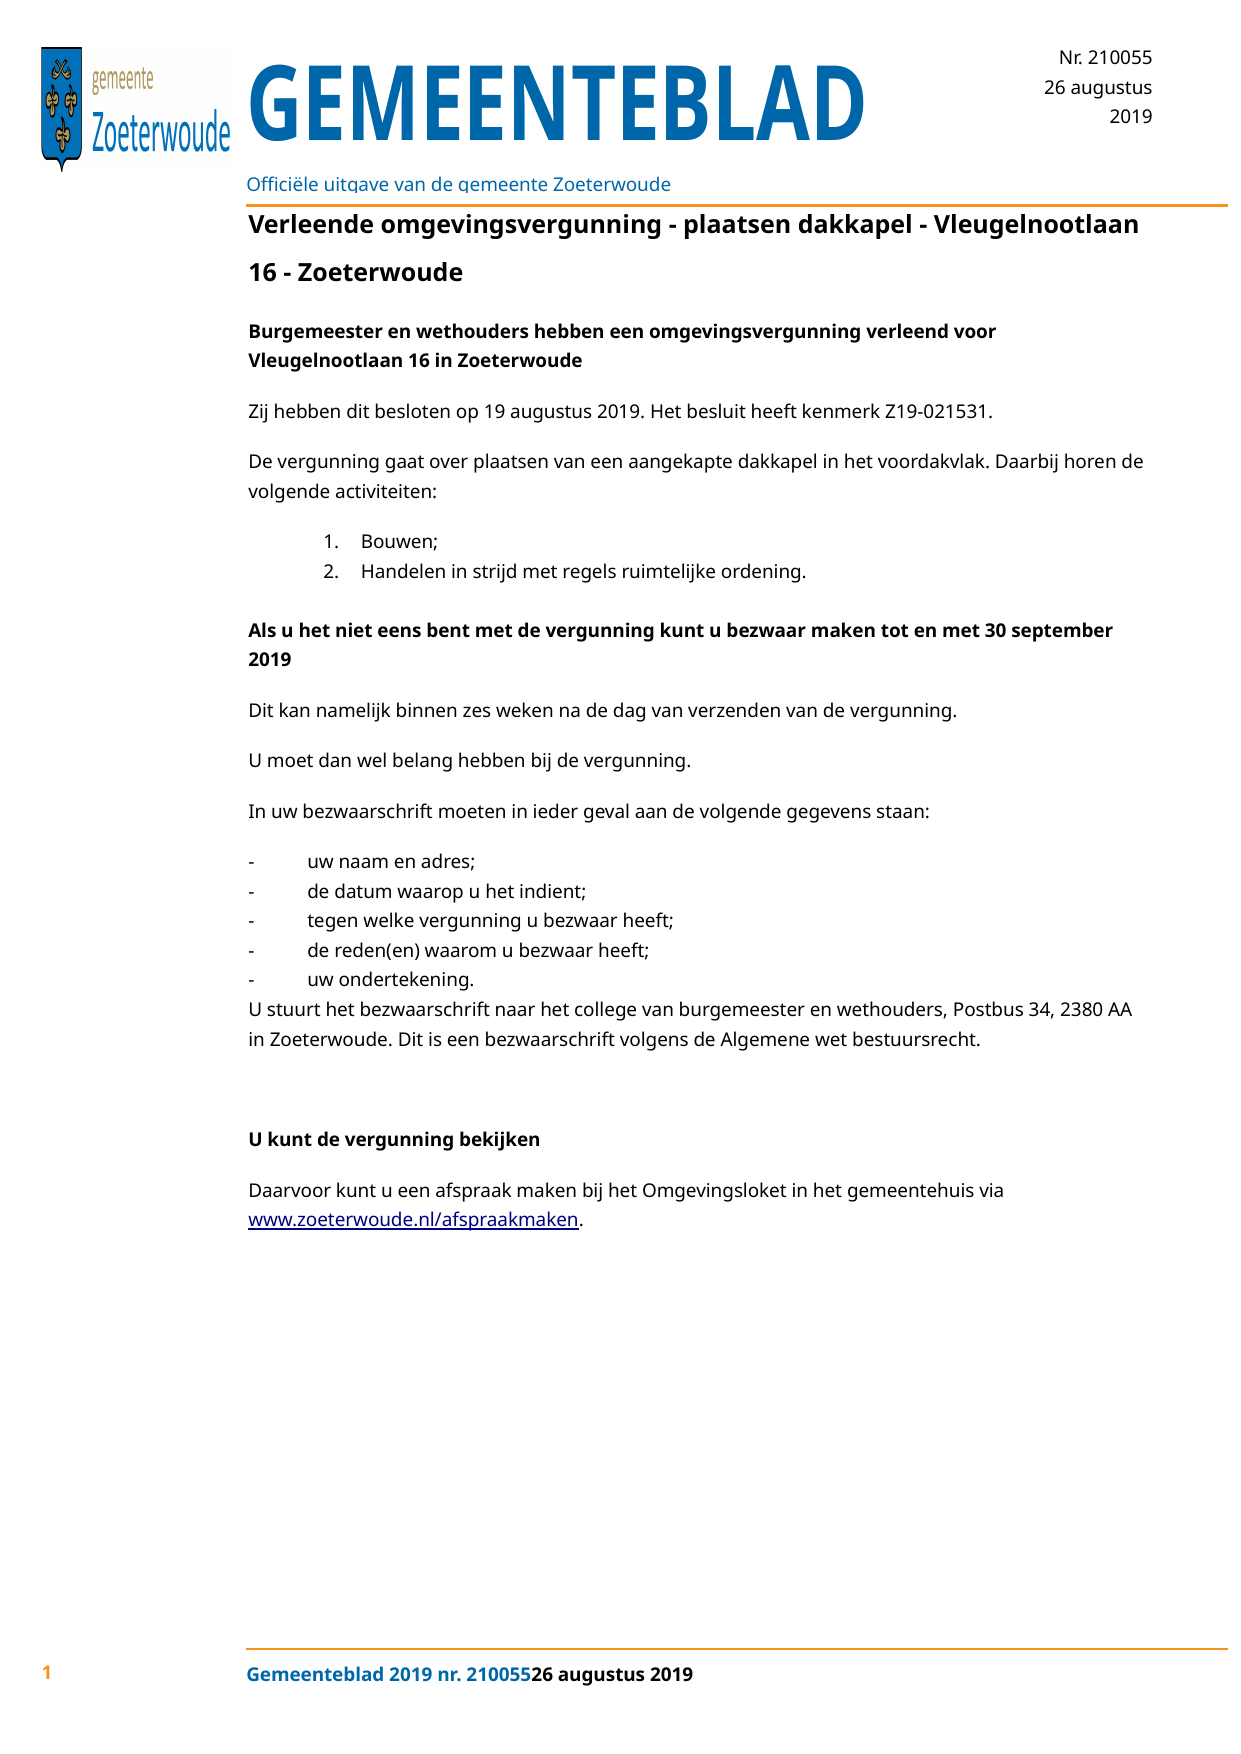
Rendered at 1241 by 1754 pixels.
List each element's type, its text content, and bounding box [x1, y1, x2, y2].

text Verleende omgevingsvergunning - plaatsen dakkapel - Vleugelnootlaan 16 - Zoeterwoude [248, 207, 1152, 288]
text Als u het niet eens bent met de vergunning kunt u bezwaar maken tot en met 30 september 2019 [248, 617, 1152, 672]
list tegen welke vergunning u bezwaar heeft; [248, 907, 1152, 933]
list de reden(en) waarom u bezwaar heeft; [248, 937, 1152, 963]
picture [41, 47, 231, 172]
text U kunt de vergunning bekijken [248, 1127, 1152, 1152]
text U stuurt het bezwaarschrift naar het college van burgemeester en wethouders, Postbus 34, 2380 AA in Zoeterwoude. Dit is een bezwaarschrift volgens de Algemene wet bestuursrecht. [248, 996, 1152, 1052]
text Dit kan namelijk binnen zes weken na de dag van verzenden van de vergunning. [248, 697, 1152, 723]
text U moet dan wel belang hebben bij de vergunning. [248, 747, 1152, 773]
list Handelen in strijd met regels ruimtelijke ordening. [323, 558, 1152, 584]
text Zij hebben dit besloten op 19 augustus 2019. Het besluit heeft kenmerk Z19-021531. [248, 398, 1152, 424]
text In uw bezwaarschrift moeten in ieder geval aan de volgende gegevens staan: [248, 798, 1152, 824]
list Bouwen; [323, 528, 1152, 554]
text Daarvoor kunt u een afspraak maken bij het Omgevingsloket in het gemeentehuis via www.zoeterwoude.nl/afspraakmaken. [248, 1177, 1152, 1232]
list uw naam en adres; [248, 848, 1152, 874]
list uw ondertekening. [248, 967, 1152, 992]
text Burgemeester en wethouders hebben een omgevingsvergunning verleend voor Vleugelnootlaan 16 in Zoeterwoude [248, 318, 1152, 373]
text De vergunning gaat over plaatsen van een aangekapte dakkapel in het voordakvlak. Daarbij horen de volgende activiteiten: [248, 448, 1152, 504]
list de datum waarop u het indient; [248, 878, 1152, 904]
